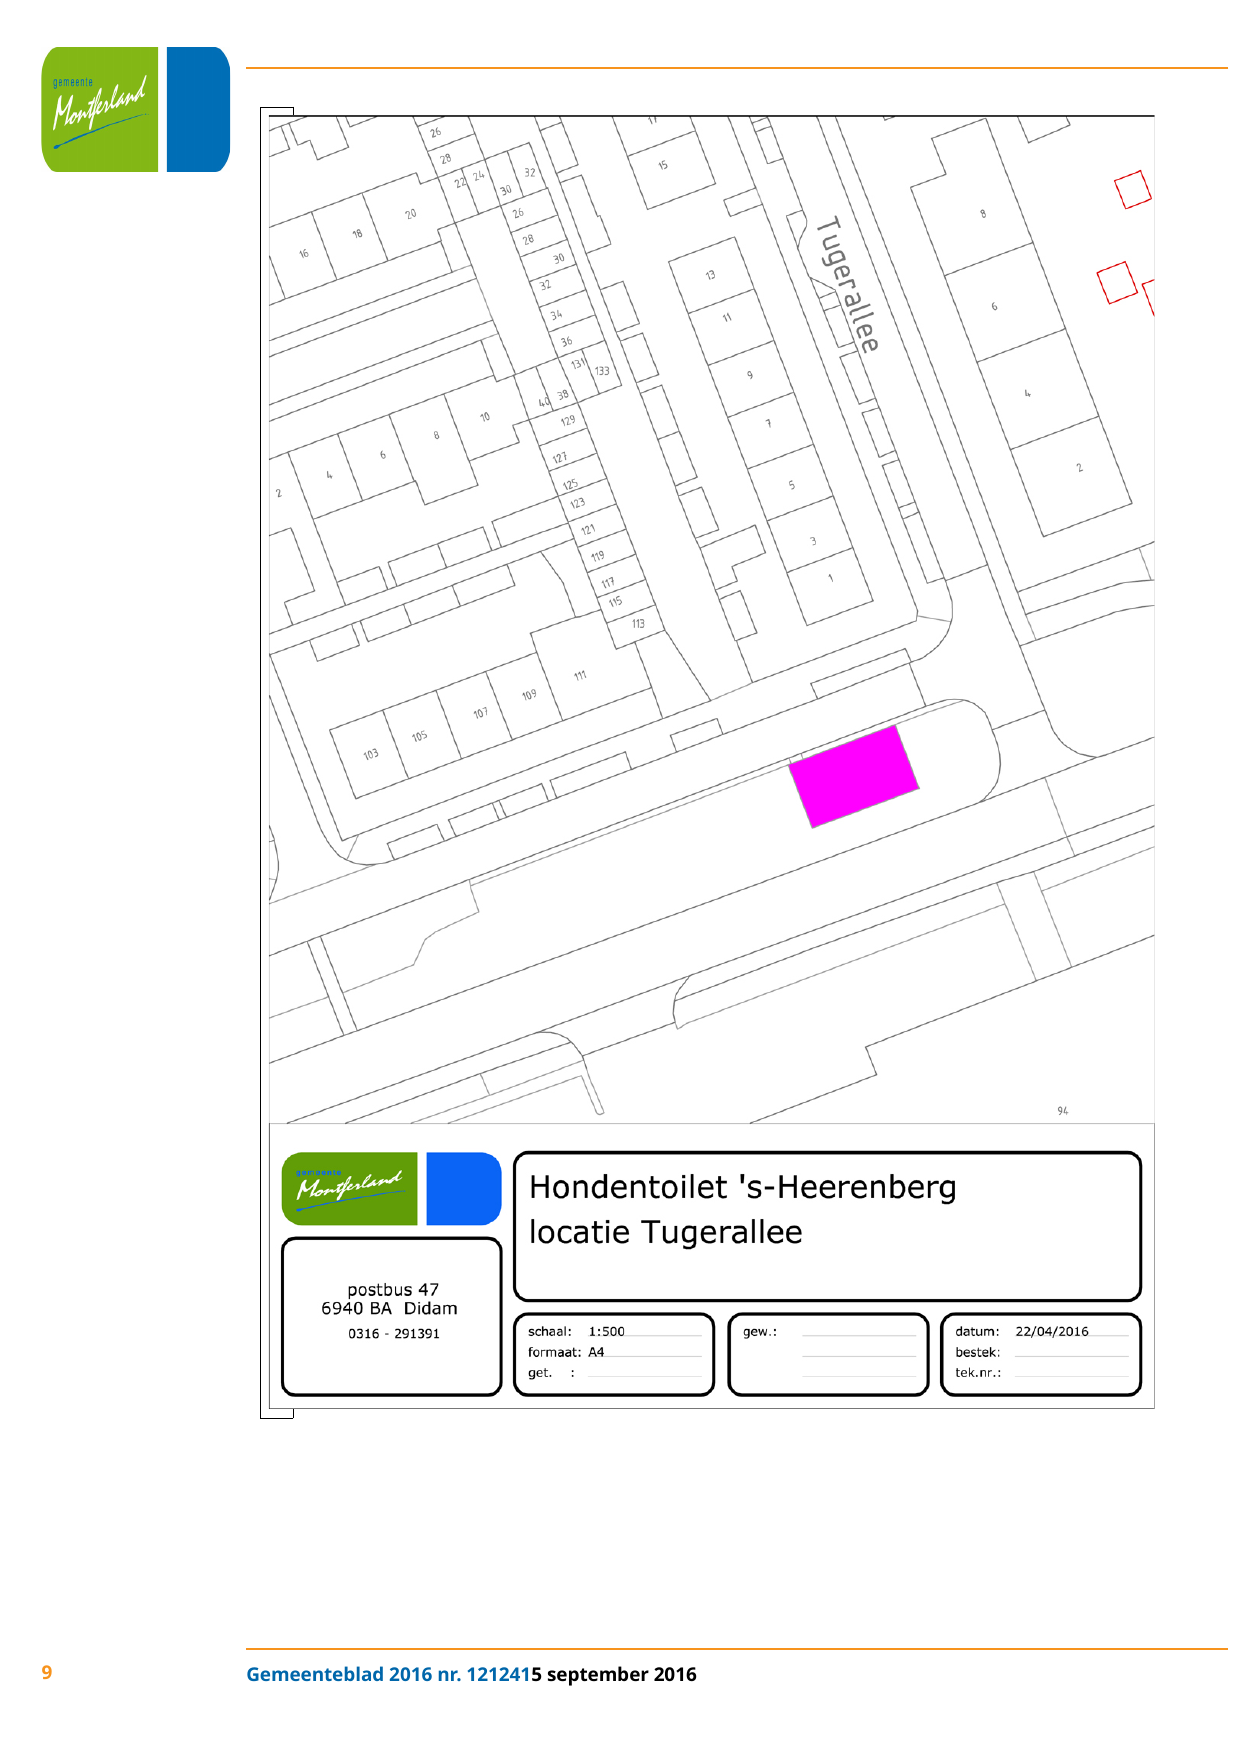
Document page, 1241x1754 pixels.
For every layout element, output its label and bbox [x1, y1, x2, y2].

picture [268, 115, 1155, 1409]
picture [41, 47, 231, 172]
